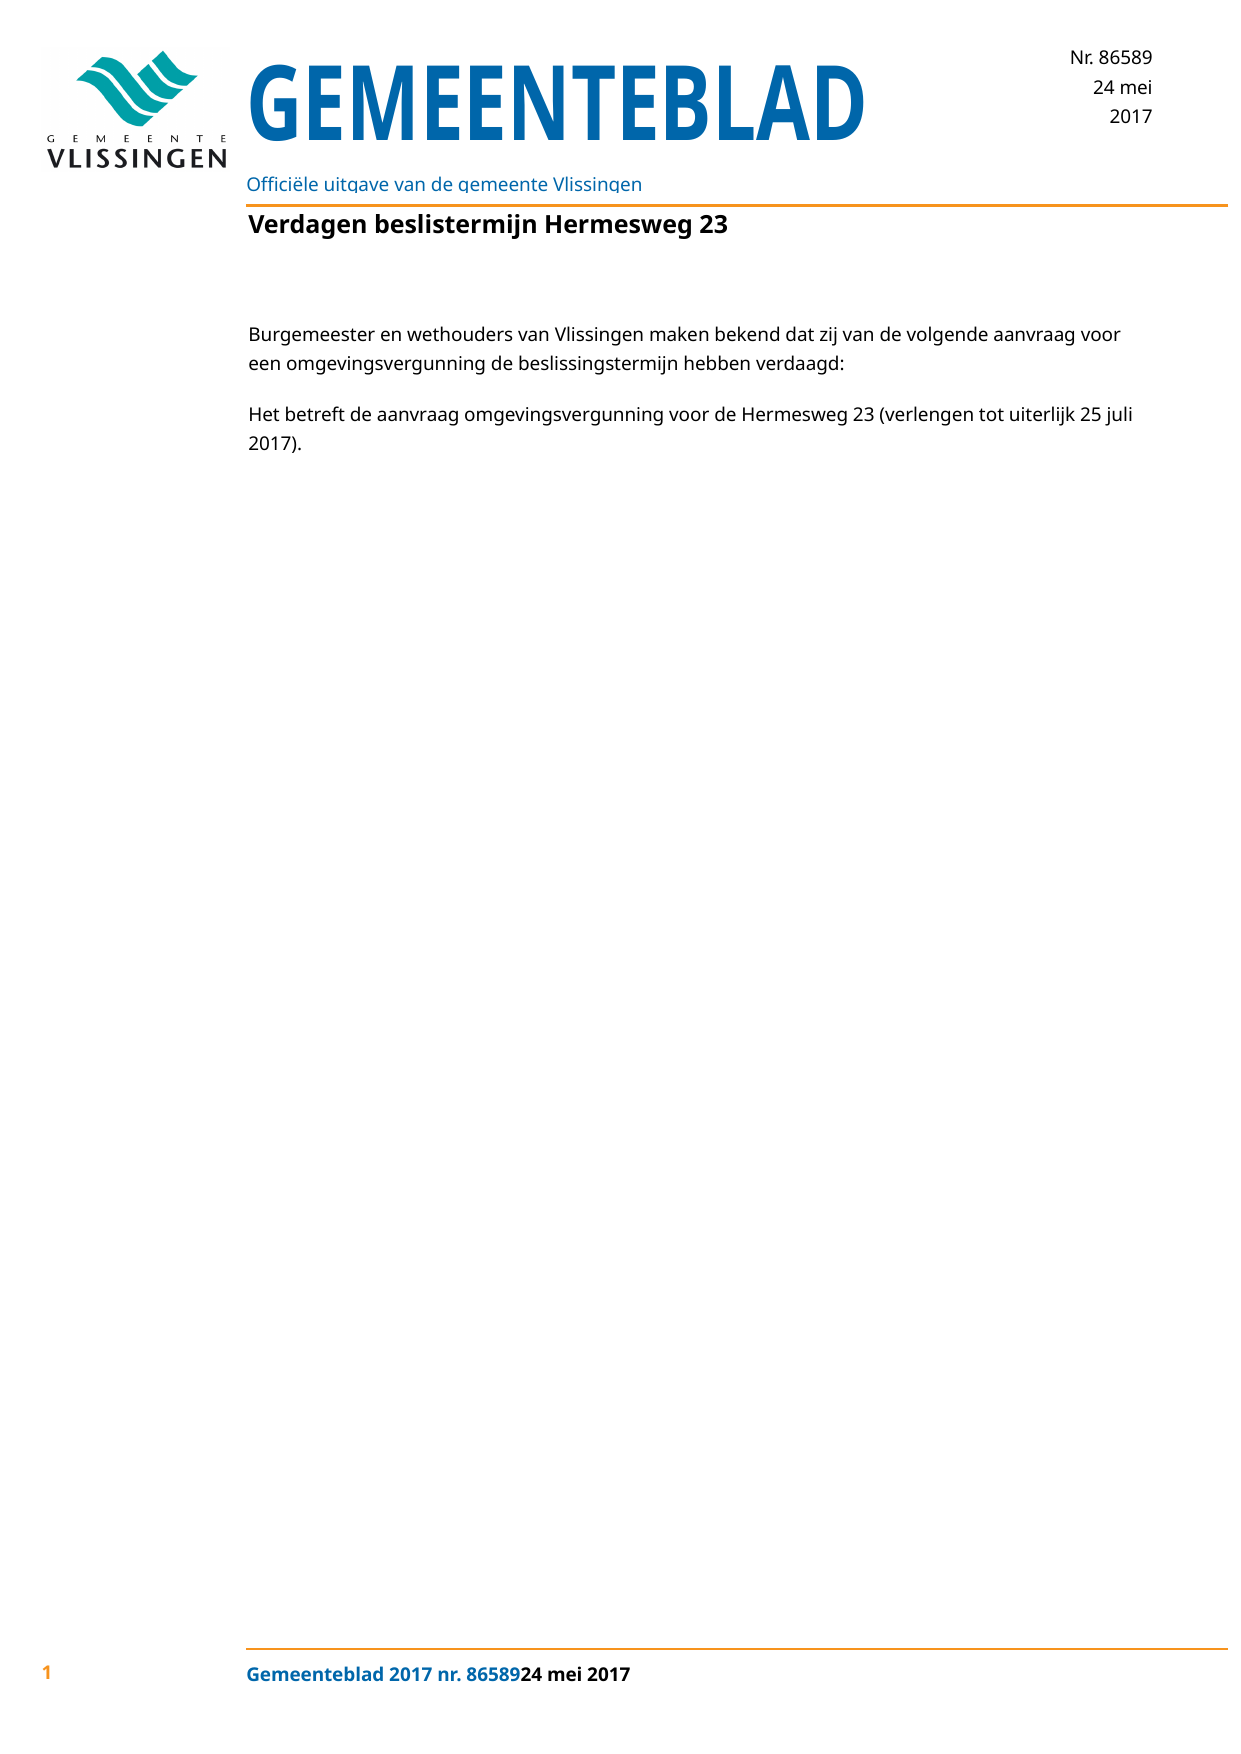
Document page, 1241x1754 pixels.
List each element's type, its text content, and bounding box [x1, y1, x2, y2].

picture [41, 47, 231, 172]
text Het betreft de aanvraag omgevingsvergunning voor de Hermesweg 23 (verlengen tot uiterlijk 25 juli 2017). [248, 401, 1152, 456]
text Verdagen beslistermijn Hermesweg 23 [248, 207, 1152, 241]
text Burgemeester en wethouders van Vlissingen maken bekend dat zij van de volgende aanvraag voor een omgevingsvergunning de beslissingstermijn hebben verdaagd: [248, 321, 1152, 376]
